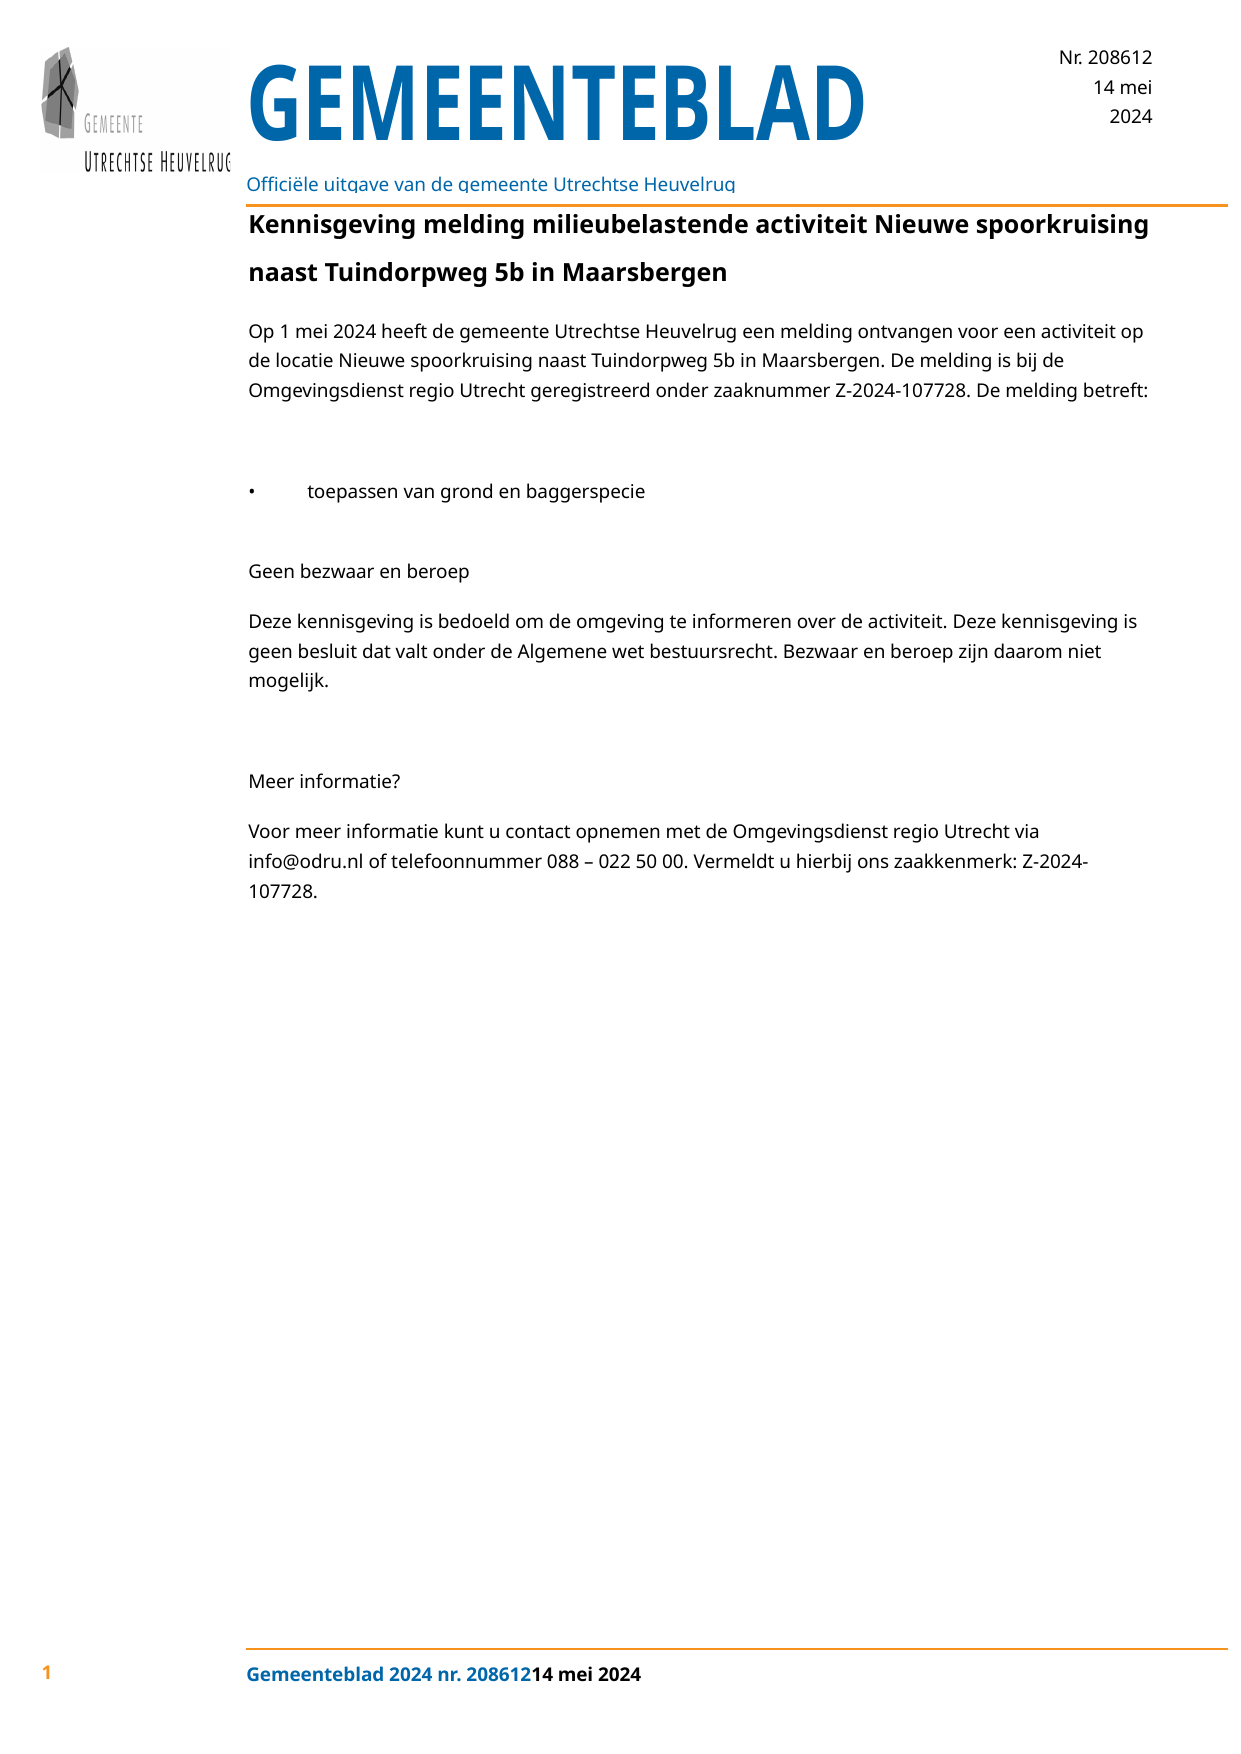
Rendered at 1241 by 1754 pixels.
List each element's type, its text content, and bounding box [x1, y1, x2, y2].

picture [41, 47, 231, 172]
text Voor meer informatie kunt u contact opnemen met de Omgevingsdienst regio Utrecht via info@odru.nl of telefoonnummer 088 – 022 50 00. Vermeldt u hierbij ons zaakkenmerk: Z-2024-107728. [248, 819, 1152, 904]
text Meer informatie? [248, 768, 1152, 794]
list toepassen van grond en baggerspecie [248, 478, 1152, 504]
text Op 1 mei 2024 heeft de gemeente Utrechtse Heuvelrug een melding ontvangen voor een activiteit op de locatie Nieuwe spoorkruising naast Tuindorpweg 5b in Maarsbergen. De melding is bij de Omgevingsdienst regio Utrecht geregistreerd onder zaaknummer Z-2024-107728. De melding betreft: [248, 318, 1152, 403]
text Geen bezwaar en beroep [248, 558, 1152, 584]
text Deze kennisgeving is bedoeld om de omgeving te informeren over de activiteit. Deze kennisgeving is geen besluit dat valt onder de Algemene wet bestuursrecht. Bezwaar en beroep zijn daarom niet mogelijk. [248, 608, 1152, 693]
text Kennisgeving melding milieubelastende activiteit Nieuwe spoorkruising naast Tuindorpweg 5b in Maarsbergen [248, 207, 1152, 288]
